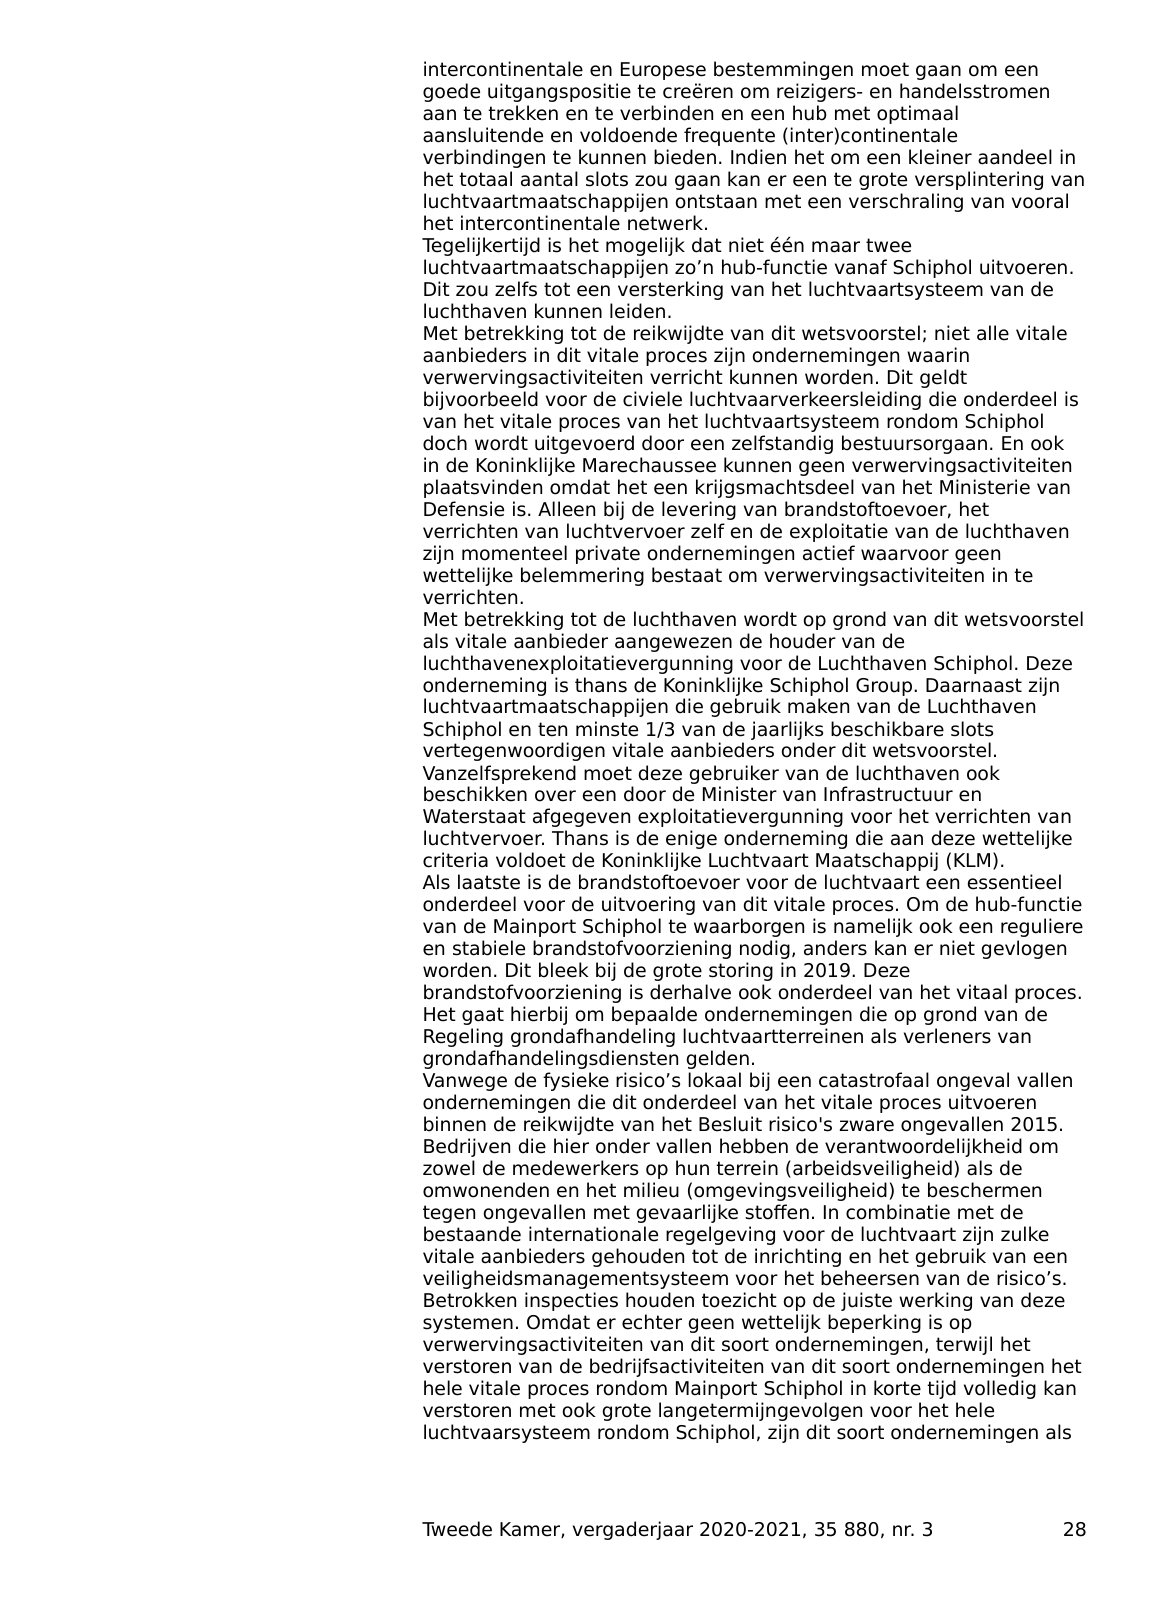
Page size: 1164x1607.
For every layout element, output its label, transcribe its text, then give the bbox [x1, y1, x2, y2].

text Vanwege de fysieke risico’s lokaal bij een catastrofaal ongeval vallen ondernemingen die dit onderdeel van het vitale proces uitvoeren binnen de reikwijdte van het Besluit risico's zware ongevallen 2015. Bedrijven die hier onder vallen hebben de verantwoordelijkheid om zowel de medewerkers op hun terrein (arbeidsveiligheid) als de omwonenden en het milieu (omgevingsveiligheid) te beschermen tegen ongevallen met gevaarlijke stoffen. In combinatie met de bestaande internationale regelgeving voor de luchtvaart zijn zulke vitale aanbieders gehouden tot de inrichting en het gebruik van een veiligheidsmanagementsysteem voor het beheersen van de risico’s. Betrokken inspecties houden toezicht op de juiste werking van deze systemen. Omdat er echter geen wettelijk beperking is op verwervingsactiviteiten van dit soort ondernemingen, terwijl het verstoren van de bedrijfsactiviteiten van dit soort ondernemingen het hele vitale proces rondom Mainport Schiphol in korte tijd volledig kan verstoren met ook grote langetermijngevolgen voor het hele luchtvaarsysteem rondom Schiphol, zijn dit soort ondernemingen als [422, 1070, 1087, 1444]
text Met betrekking tot de luchthaven wordt op grond van dit wetsvoorstel als vitale aanbieder aangewezen de houder van de luchthavenexploitatievergunning voor de Luchthaven Schiphol. Deze onderneming is thans de Koninklijke Schiphol Group. Daarnaast zijn luchtvaartmaatschappijen die gebruik maken van de Luchthaven Schiphol en ten minste 1/3 van de jaarlijks beschikbare slots vertegenwoordigen vitale aanbieders onder dit wetsvoorstel. Vanzelfsprekend moet deze gebruiker van de luchthaven ook beschikken over een door de Minister van Infrastructuur en Waterstaat afgegeven exploitatievergunning voor het verrichten van luchtvervoer. Thans is de enige onderneming die aan deze wettelijke criteria voldoet de Koninklijke Luchtvaart Maatschappij (KLM). [422, 608, 1087, 872]
text intercontinentale en Europese bestemmingen moet gaan om een goede uitgangspositie te creëren om reizigers- en handelsstromen aan te trekken en te verbinden en een hub met optimaal aansluitende en voldoende frequente (inter)continentale verbindingen te kunnen bieden. Indien het om een kleiner aandeel in het totaal aantal slots zou gaan kan er een te grote versplintering van luchtvaartmaatschappijen ontstaan met een verschraling van vooral het intercontinentale netwerk. [422, 59, 1087, 235]
text Tegelijkertijd is het mogelijk dat niet één maar twee luchtvaartmaatschappijen zo’n hub-functie vanaf Schiphol uitvoeren. Dit zou zelfs tot een versterking van het luchtvaartsysteem van de luchthaven kunnen leiden. [422, 235, 1087, 323]
text Met betrekking tot de reikwijdte van dit wetsvoorstel; niet alle vitale aanbieders in dit vitale proces zijn ondernemingen waarin verwervingsactiviteiten verricht kunnen worden. Dit geldt bijvoorbeeld voor de civiele luchtvaarverkeersleiding die onderdeel is van het vitale proces van het luchtvaartsysteem rondom Schiphol doch wordt uitgevoerd door een zelfstandig bestuursorgaan. En ook in de Koninklijke Marechaussee kunnen geen verwervingsactiviteiten plaatsvinden omdat het een krijgsmachtsdeel van het Ministerie van Defensie is. Alleen bij de levering van brandstoftoevoer, het verrichten van luchtvervoer zelf en de exploitatie van de luchthaven zijn momenteel private ondernemingen actief waarvoor geen wettelijke belemmering bestaat om verwervingsactiviteiten in te verrichten. [422, 323, 1087, 608]
text Als laatste is de brandstoftoevoer voor de luchtvaart een essentieel onderdeel voor de uitvoering van dit vitale proces. Om de hub-functie van de Mainport Schiphol te waarborgen is namelijk ook een reguliere en stabiele brandstofvoorziening nodig, anders kan er niet gevlogen worden. Dit bleek bij de grote storing in 2019. Deze brandstofvoorziening is derhalve ook onderdeel van het vitaal proces. Het gaat hierbij om bepaalde ondernemingen die op grond van de Regeling grondafhandeling luchtvaartterreinen als verleners van grondafhandelingsdiensten gelden. [422, 872, 1087, 1070]
